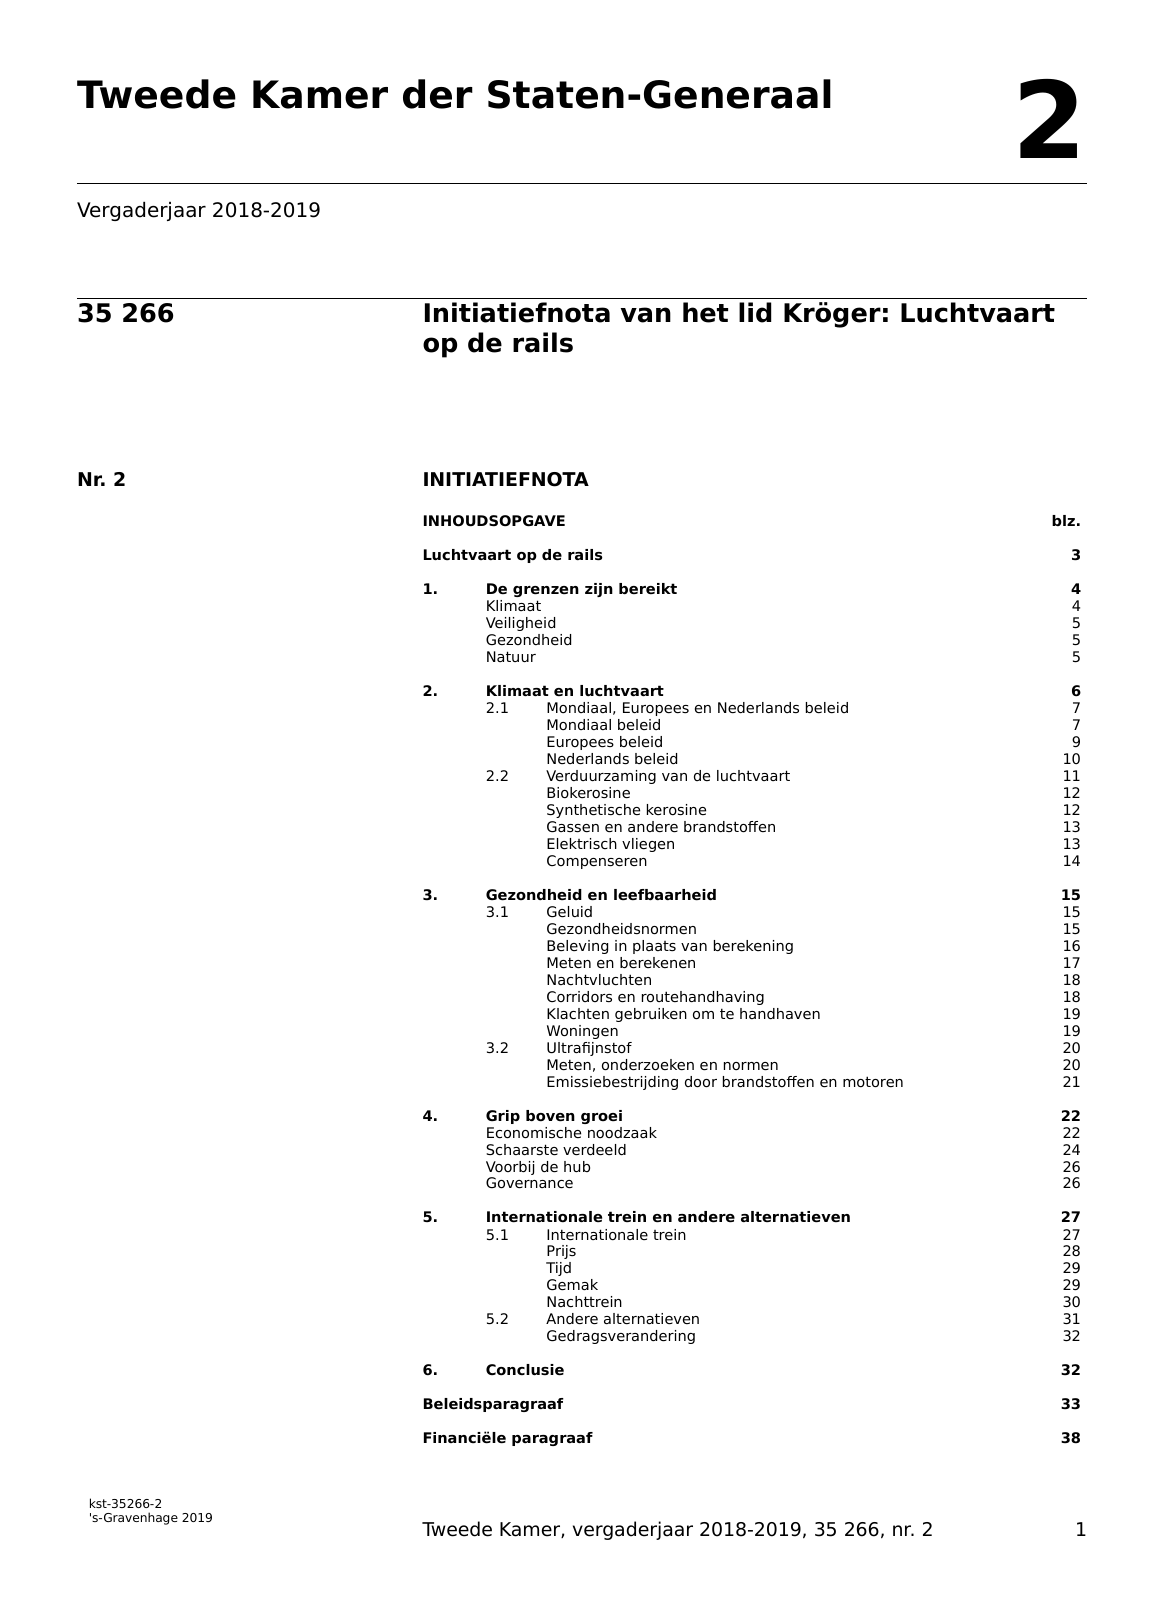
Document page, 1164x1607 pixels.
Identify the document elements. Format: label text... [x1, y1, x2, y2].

table_cell Gemak [540, 1277, 1006, 1294]
table_cell 22 [1006, 1125, 1087, 1141]
table_cell 6 [1006, 683, 1087, 700]
table_cell 15 [1006, 921, 1087, 938]
table_cell [422, 938, 479, 955]
table_cell 17 [1006, 955, 1087, 972]
table_cell [422, 853, 479, 870]
table_cell 14 [1006, 853, 1087, 870]
table_cell Gezondheid [480, 632, 1006, 649]
text 's-Gravenhage 2019 [88, 1511, 323, 1525]
table_cell 4 [1006, 581, 1087, 598]
table_cell 3.1 [480, 904, 540, 921]
table_cell Gezondheidsnormen [540, 921, 1006, 938]
table_cell De grenzen zijn bereikt [480, 581, 1006, 598]
table_cell [422, 1125, 479, 1141]
table_cell 29 [1006, 1277, 1087, 1294]
table_cell [480, 717, 540, 734]
table_cell [422, 751, 479, 768]
table_cell 20 [1006, 1057, 1087, 1073]
table_cell [422, 1074, 479, 1091]
table_cell [422, 1294, 479, 1311]
table_cell 21 [1006, 1074, 1087, 1091]
table_cell 26 [1006, 1175, 1087, 1192]
table_cell [422, 1193, 1087, 1209]
table_cell 1. [422, 581, 479, 598]
table_cell Mondiaal, Europees en Nederlands beleid [540, 700, 1006, 717]
table_cell [480, 1074, 540, 1091]
table_cell [422, 632, 479, 649]
table_cell 2.1 [480, 700, 540, 717]
table_cell 13 [1006, 819, 1087, 836]
table_cell 30 [1006, 1294, 1087, 1311]
table_cell 5. [422, 1209, 479, 1226]
table_cell Compenseren [540, 853, 1006, 870]
table_cell [422, 700, 479, 717]
table_cell [422, 1159, 479, 1175]
table_header 2 [886, 59, 1087, 183]
table_cell 5 [1006, 632, 1087, 649]
table_cell Meten, onderzoeken en normen [540, 1057, 1006, 1073]
table_cell [422, 666, 1087, 683]
table_cell Financiële paragraaf [422, 1430, 1006, 1447]
table_header Tweede Kamer der Staten-Generaal [77, 59, 886, 183]
table_cell [422, 1379, 1087, 1396]
table_cell Natuur [480, 649, 1006, 666]
table_cell Klimaat [480, 598, 1006, 615]
subtitle Nr. 2 INITIATIEFNOTA [77, 469, 1087, 491]
table_cell 5.2 [480, 1311, 540, 1328]
table_cell [422, 1023, 479, 1039]
table_cell [422, 1277, 479, 1294]
table_cell 5 [1006, 649, 1087, 666]
table_cell 5 [1006, 615, 1087, 632]
table_cell Conclusie [480, 1362, 1006, 1379]
table_cell 20 [1006, 1040, 1087, 1057]
table_cell 38 [1006, 1430, 1087, 1447]
table_cell Emissiebestrijding door brandstoffen en motoren [540, 1074, 1006, 1091]
table_cell 6. [422, 1362, 479, 1379]
table_cell 11 [1006, 768, 1087, 785]
table_cell 19 [1006, 1023, 1087, 1039]
table_cell [422, 768, 479, 785]
table_cell [422, 564, 1087, 581]
table_cell Andere alternatieven [540, 1311, 1006, 1328]
table_cell [480, 1260, 540, 1277]
table_cell Schaarste verdeeld [480, 1141, 1006, 1158]
table_cell 9 [1006, 734, 1087, 751]
table_cell [480, 972, 540, 989]
table_cell [422, 1040, 479, 1057]
table_cell 18 [1006, 972, 1087, 989]
table_cell 4 [1006, 598, 1087, 615]
table_cell [422, 802, 479, 819]
table_cell Biokerosine [540, 785, 1006, 802]
table_cell 2. [422, 683, 479, 700]
table_cell Prijs [540, 1243, 1006, 1260]
table_cell [480, 802, 540, 819]
table_cell 7 [1006, 700, 1087, 717]
table_cell [422, 836, 479, 853]
table_cell Synthetische kerosine [540, 802, 1006, 819]
table_cell [480, 1006, 540, 1023]
table_cell [480, 938, 540, 955]
table_cell [422, 785, 479, 802]
table_cell 3.2 [480, 1040, 540, 1057]
table_cell 27 [1006, 1209, 1087, 1226]
table_cell Gassen en andere brandstoffen [540, 819, 1006, 836]
table_cell Nachtvluchten [540, 972, 1006, 989]
table_cell 12 [1006, 785, 1087, 802]
table_cell Nachttrein [540, 1294, 1006, 1311]
table_header INHOUDSOPGAVE [422, 513, 1006, 530]
table_cell [422, 1243, 479, 1260]
table_cell Ultrafijnstof [540, 1040, 1006, 1057]
table_cell Grip boven groei [480, 1108, 1006, 1124]
table_cell 3 [1006, 547, 1087, 564]
table_cell [422, 870, 1087, 887]
table_cell [422, 598, 479, 615]
table_cell [422, 530, 1087, 547]
table_cell Klimaat en luchtvaart [480, 683, 1006, 700]
table_cell [480, 1243, 540, 1260]
table_cell Mondiaal beleid [540, 717, 1006, 734]
table_cell Elektrisch vliegen [540, 836, 1006, 853]
table_cell [422, 1345, 1087, 1362]
table_cell 19 [1006, 1006, 1087, 1023]
table_cell 29 [1006, 1260, 1087, 1277]
table_cell [422, 1447, 1006, 1464]
table_cell 4. [422, 1108, 479, 1124]
table_cell 32 [1006, 1362, 1087, 1379]
table_cell [422, 819, 479, 836]
table_cell Beleidsparagraaf [422, 1396, 1006, 1413]
table_cell [422, 972, 479, 989]
table_cell 33 [1006, 1396, 1087, 1413]
table_cell [480, 1328, 540, 1345]
table_cell [422, 1006, 479, 1023]
table_cell [422, 1311, 479, 1328]
table_cell [480, 989, 540, 1006]
table_cell [1006, 1447, 1087, 1464]
table_cell [422, 615, 479, 632]
table_cell [422, 1226, 479, 1243]
table_cell 31 [1006, 1311, 1087, 1328]
table_cell [480, 785, 540, 802]
table_cell [422, 921, 479, 938]
table_cell [422, 1413, 1087, 1430]
table_cell Verduurzaming van de luchtvaart [540, 768, 1006, 785]
table_cell Internationale trein en andere alternatieven [480, 1209, 1006, 1226]
table_cell [422, 1175, 479, 1192]
table_cell Economische noodzaak [480, 1125, 1006, 1141]
table_cell Woningen [540, 1023, 1006, 1039]
table_cell [480, 1023, 540, 1039]
table_cell [1006, 1091, 1087, 1107]
text kst-35266-2 [88, 1497, 323, 1511]
table_cell Meten en berekenen [540, 955, 1006, 972]
table_cell [480, 1294, 540, 1311]
table_cell 22 [1006, 1108, 1087, 1124]
table_cell 18 [1006, 989, 1087, 1006]
table_cell [422, 1260, 479, 1277]
table_cell 28 [1006, 1243, 1087, 1260]
table_cell [422, 1328, 479, 1345]
table_cell [480, 955, 540, 972]
table_cell Voorbij de hub [480, 1159, 1006, 1175]
table_cell 5.1 [480, 1226, 540, 1243]
table_cell [480, 921, 540, 938]
table_cell Veiligheid [480, 615, 1006, 632]
table_cell 2.2 [480, 768, 540, 785]
table_cell Geluid [540, 904, 1006, 921]
table_cell 15 [1006, 904, 1087, 921]
table_cell Vergaderjaar 2018-2019 [77, 184, 1087, 298]
table_cell 12 [1006, 802, 1087, 819]
table_cell Europees beleid [540, 734, 1006, 751]
table_cell 16 [1006, 938, 1087, 955]
table_cell [422, 989, 479, 1006]
table_cell Nederlands beleid [540, 751, 1006, 768]
table_cell [480, 751, 540, 768]
table_cell 26 [1006, 1159, 1087, 1175]
table_cell 24 [1006, 1141, 1087, 1158]
subtitle 35 266 Initiatiefnota van het lid Kröger: Luchtvaart op de rails [77, 299, 1087, 358]
table_cell [480, 734, 540, 751]
table_cell [480, 1277, 540, 1294]
table_cell Tijd [540, 1260, 1006, 1277]
table_cell [422, 1141, 479, 1158]
table_cell [422, 904, 479, 921]
table_cell [480, 853, 540, 870]
table_cell [422, 734, 479, 751]
table_cell 32 [1006, 1328, 1087, 1345]
table_cell 15 [1006, 887, 1087, 904]
table_cell [422, 955, 479, 972]
table_cell Internationale trein [540, 1226, 1006, 1243]
table_header blz. [1006, 513, 1087, 530]
table_cell [540, 1091, 1006, 1107]
table_cell [480, 1057, 540, 1073]
table_cell 7 [1006, 717, 1087, 734]
table_cell [422, 1057, 479, 1073]
table_cell Governance [480, 1175, 1006, 1192]
table_cell Beleving in plaats van berekening [540, 938, 1006, 955]
table_cell 3. [422, 887, 479, 904]
table_cell Gedragsverandering [540, 1328, 1006, 1345]
table_cell Luchtvaart op de rails [422, 547, 1006, 564]
table_cell [480, 819, 540, 836]
table_cell [422, 649, 479, 666]
table_cell Corridors en routehandhaving [540, 989, 1006, 1006]
table_cell 13 [1006, 836, 1087, 853]
table_cell [480, 836, 540, 853]
table_cell Klachten gebruiken om te handhaven [540, 1006, 1006, 1023]
table_cell Gezondheid en leefbaarheid [480, 887, 1006, 904]
table_cell [422, 1091, 479, 1107]
table_cell 10 [1006, 751, 1087, 768]
table_cell [480, 1091, 540, 1107]
table_cell 27 [1006, 1226, 1087, 1243]
table_cell [422, 717, 479, 734]
